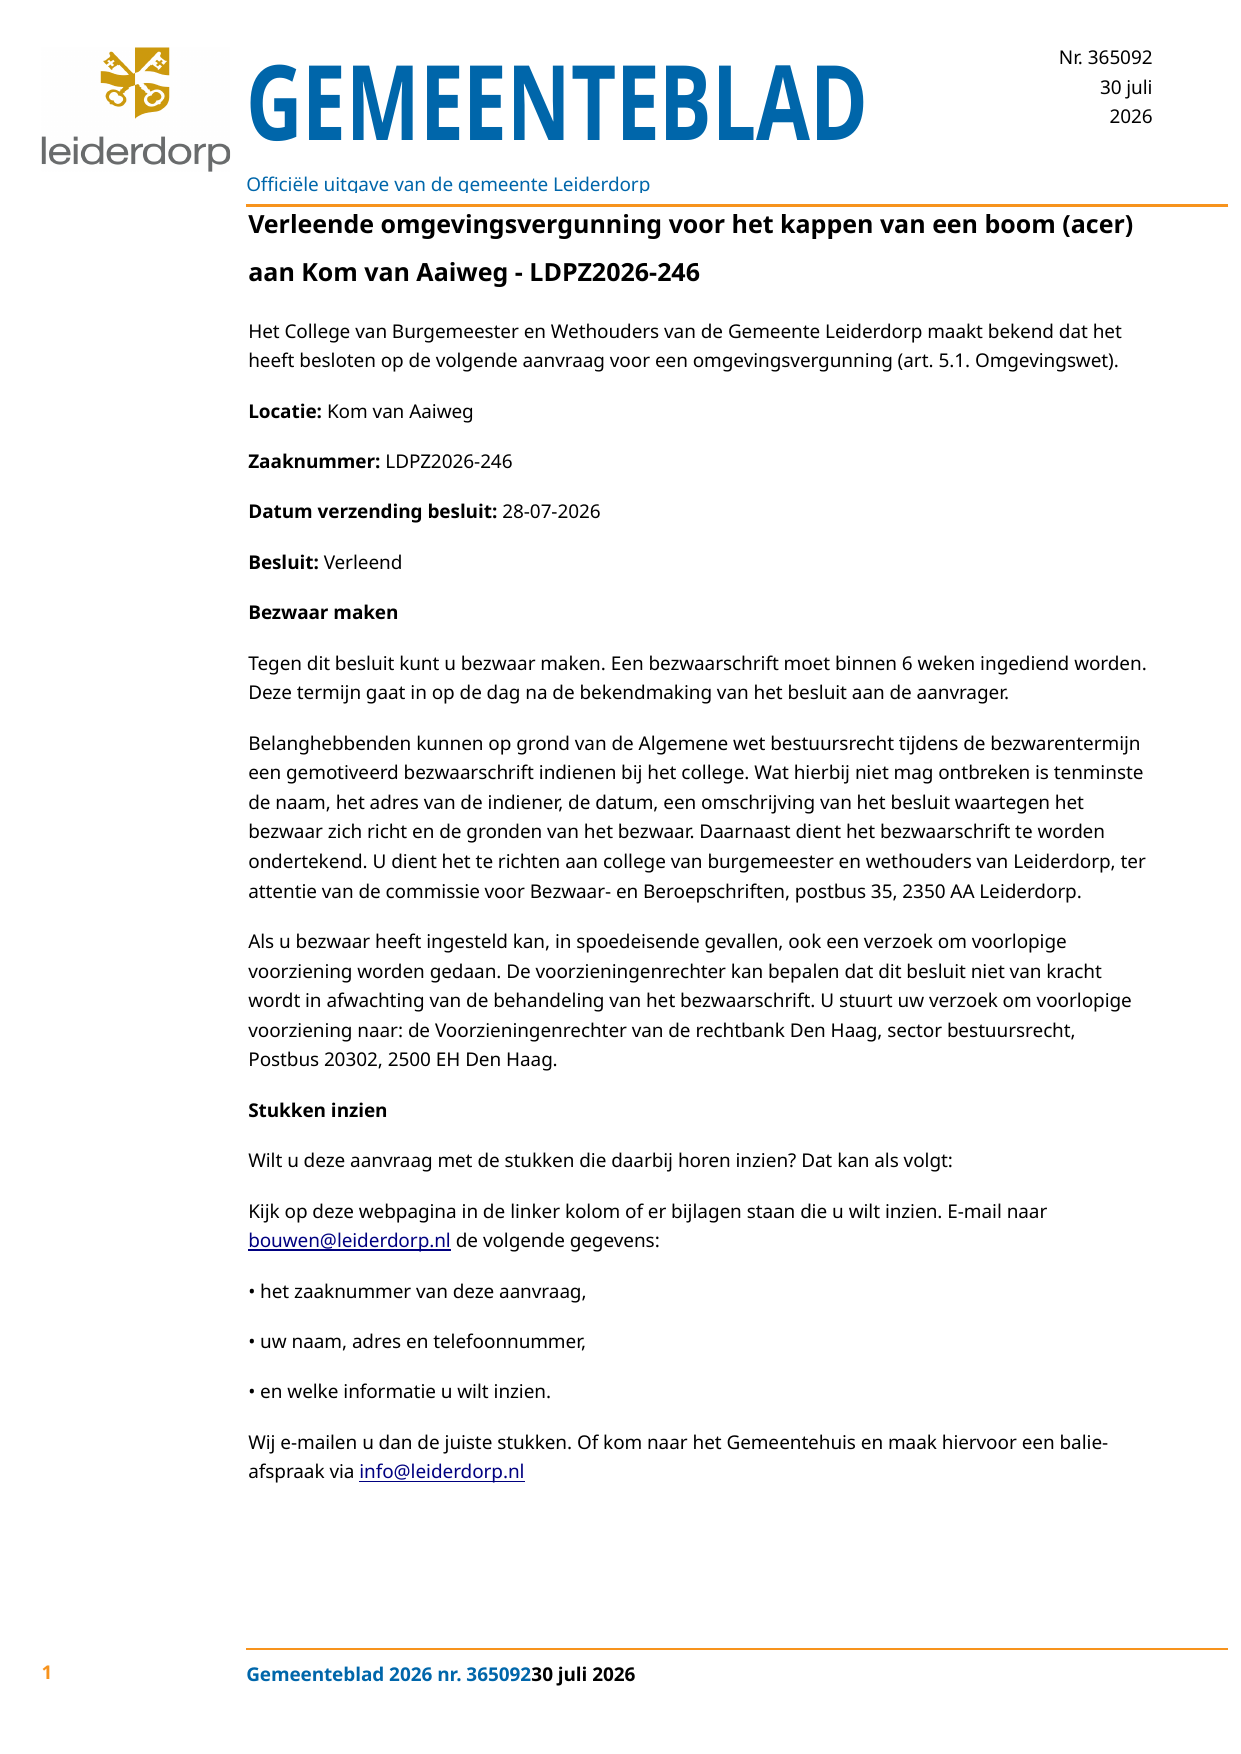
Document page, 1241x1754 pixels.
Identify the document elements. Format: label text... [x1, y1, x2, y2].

picture [41, 47, 231, 172]
text Tegen dit besluit kunt u bezwaar maken. Een bezwaarschrift moet binnen 6 weken ingediend worden. Deze termijn gaat in op de dag na de bekendmaking van het besluit aan de aanvrager. [248, 650, 1152, 705]
text Als u bezwaar heeft ingesteld kan, in spoedeisende gevallen, ook een verzoek om voorlopige voorziening worden gedaan. De voorzieningenrechter kan bepalen dat dit besluit niet van kracht wordt in afwachting van de behandeling van het bezwaarschrift. U stuurt uw verzoek om voorlopige voorziening naar: de Voorzieningenrechter van de rechtbank Den Haag, sector bestuursrecht, Postbus 20302, 2500 EH Den Haag. [248, 928, 1152, 1072]
text Bezwaar maken [248, 599, 1152, 625]
text Wilt u deze aanvraag met de stukken die daarbij horen inzien? Dat kan als volgt: [248, 1147, 1152, 1173]
text Het College van Burgemeester en Wethouders van de Gemeente Leiderdorp maakt bekend dat het heeft besloten op de volgende aanvraag voor een omgevingsvergunning (art. 5.1. Omgevingswet). [248, 318, 1152, 373]
text Stukken inzien [248, 1097, 1152, 1123]
text Datum verzending besluit: 28-07-2026 [248, 499, 1152, 524]
text • en welke informatie u wilt inzien. [248, 1379, 1152, 1404]
text Belanghebbenden kunnen op grond van de Algemene wet bestuursrecht tijdens de bezwarentermijn een gemotiveerd bezwaarschrift indienen bij het college. Wat hierbij niet mag ontbreken is tenminste de naam, het adres van de indiener, de datum, een omschrijving van het besluit waartegen het bezwaar zich richt en de gronden van het bezwaar. Daarnaast dient het bezwaarschrift te worden ondertekend. U dient het te richten aan college van burgemeester en wethouders van Leiderdorp, ter attentie van de commissie voor Bezwaar- en Beroepschriften, postbus 35, 2350 AA Leiderdorp. [248, 730, 1152, 904]
text Besluit: Verleend [248, 549, 1152, 575]
text Locatie: Kom van Aaiweg [248, 398, 1152, 424]
text Zaaknummer: LDPZ2026-246 [248, 448, 1152, 474]
text Kijk op deze webpagina in de linker kolom of er bijlagen staan die u wilt inzien. E-mail naar bouwen@leiderdorp.nl de volgende gegevens: [248, 1198, 1152, 1253]
text • het zaaknummer van deze aanvraag, [248, 1278, 1152, 1304]
text Verleende omgevingsvergunning voor het kappen van een boom (acer) aan Kom van Aaiweg - LDPZ2026-246 [248, 207, 1152, 288]
text • uw naam, adres en telefoonnummer, [248, 1328, 1152, 1354]
text Wij e-mailen u dan de juiste stukken. Of kom naar het Gemeentehuis en maak hiervoor een balie-afspraak via info@leiderdorp.nl [248, 1429, 1152, 1484]
